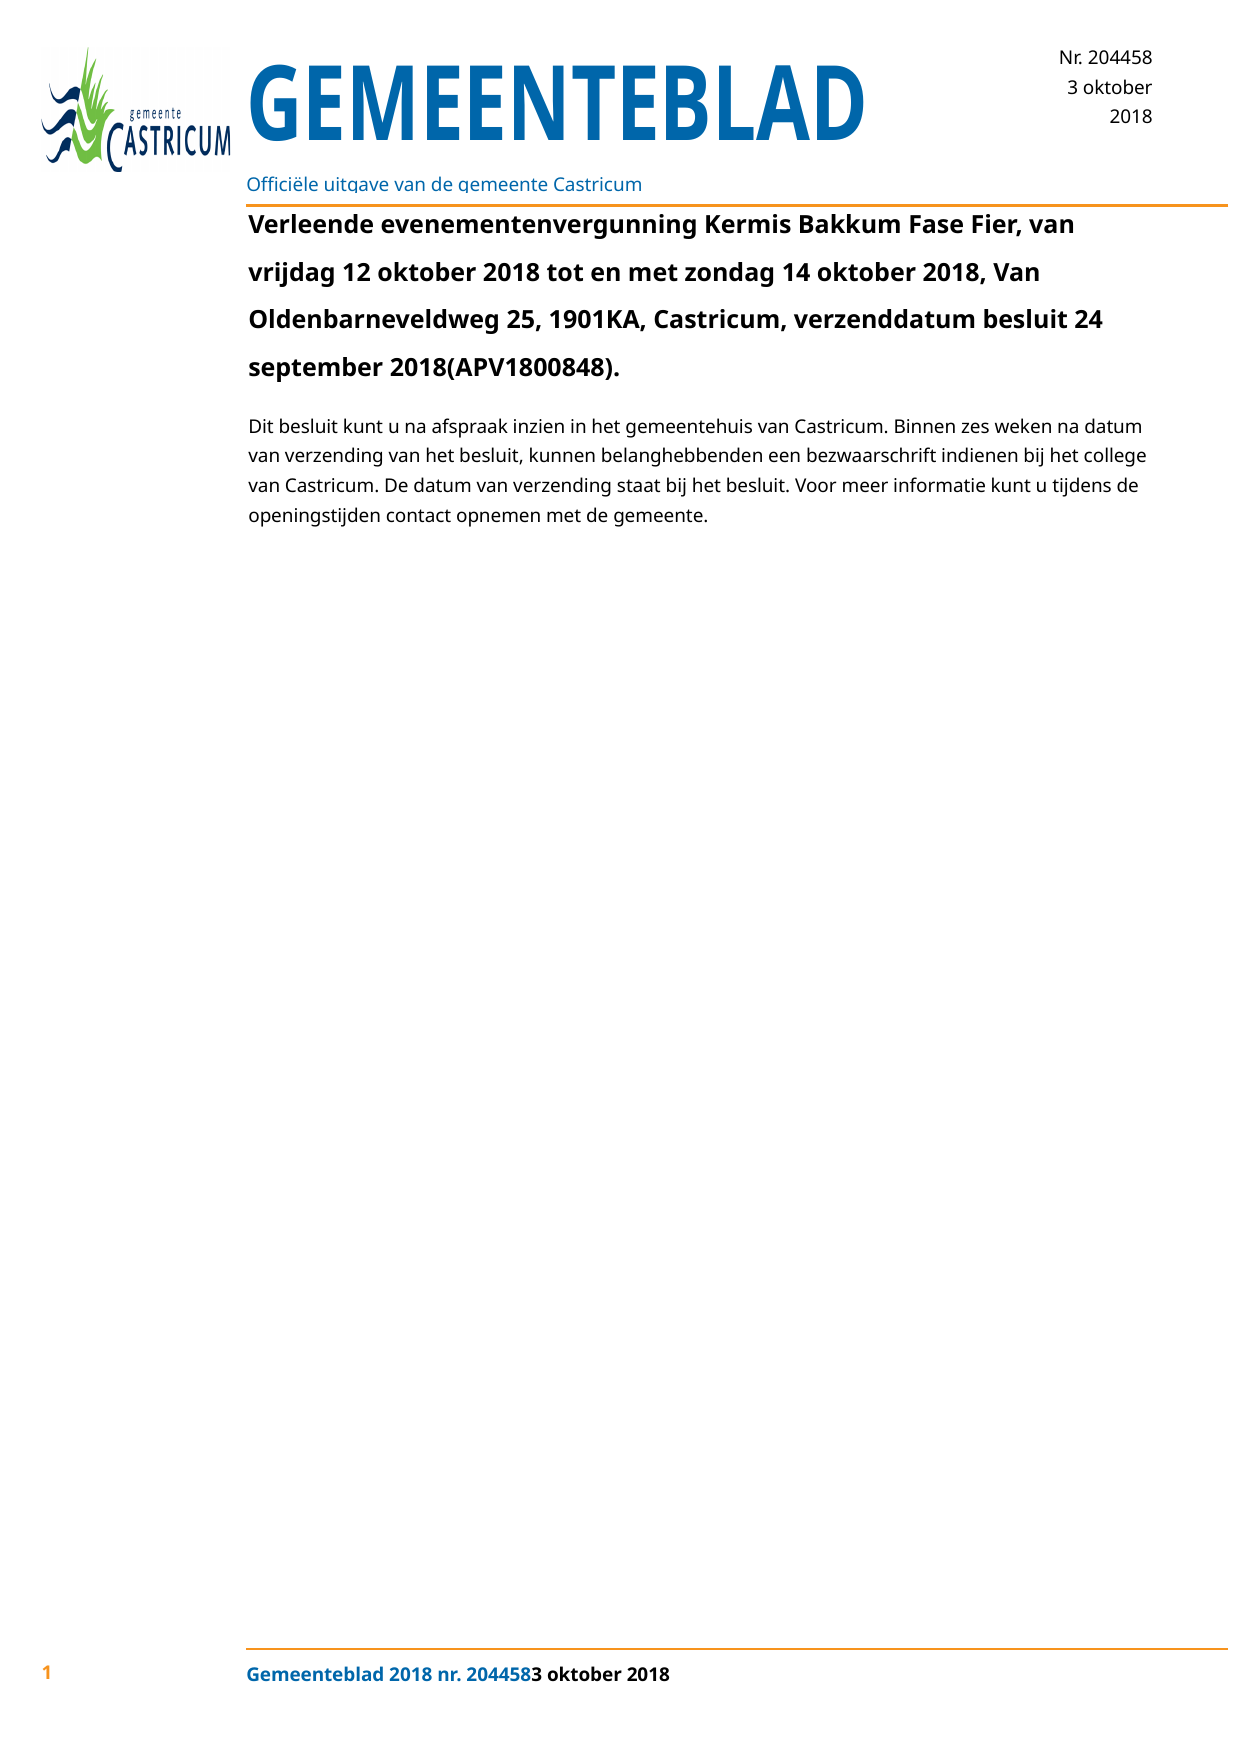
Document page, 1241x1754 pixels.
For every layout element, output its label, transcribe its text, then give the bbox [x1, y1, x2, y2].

picture [41, 47, 231, 172]
text Dit besluit kunt u na afspraak inzien in het gemeentehuis van Castricum. Binnen zes weken na datum van verzending van het besluit, kunnen belanghebbenden een bezwaarschrift indienen bij het college van Castricum. De datum van verzending staat bij het besluit. Voor meer informatie kunt u tijdens de openingstijden contact opnemen met de gemeente. [248, 413, 1152, 528]
text Verleende evenementenvergunning Kermis Bakkum Fase Fier, van vrijdag 12 oktober 2018 tot en met zondag 14 oktober 2018, Van Oldenbarneveldweg 25, 1901KA, Castricum, verzenddatum besluit 24 september 2018(APV1800848). [248, 207, 1152, 384]
